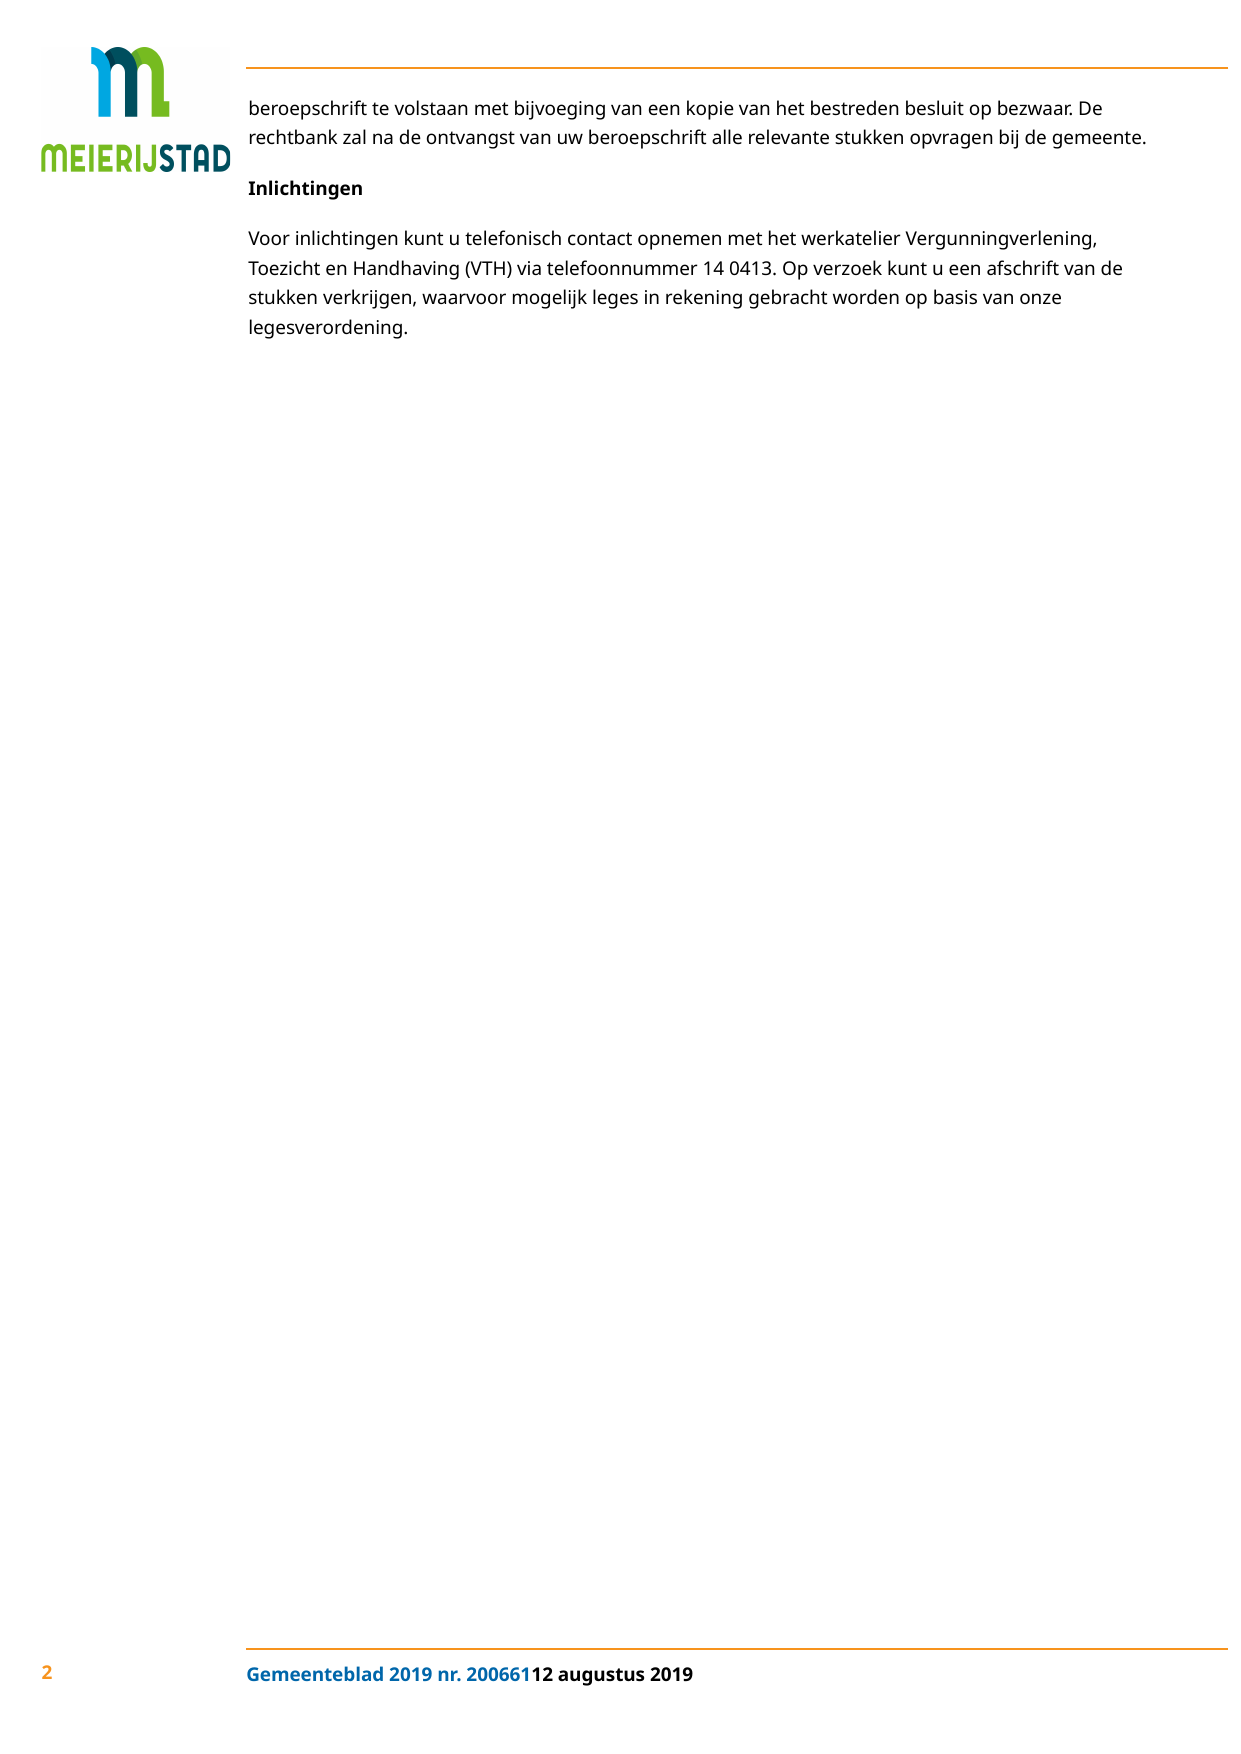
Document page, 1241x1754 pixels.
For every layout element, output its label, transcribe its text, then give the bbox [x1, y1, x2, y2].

picture [41, 47, 231, 172]
text Voor inlichtingen kunt u telefonisch contact opnemen met het werkatelier Vergunningverlening, Toezicht en Handhaving (VTH) via telefoonnummer 14 0413. Op verzoek kunt u een afschrift van de stukken verkrijgen, waarvoor mogelijk leges in rekening gebracht worden op basis van onze legesverordening. [248, 225, 1152, 340]
text beroepschrift te volstaan met bijvoeging van een kopie van het bestreden besluit op bezwaar. De rechtbank zal na de ontvangst van uw beroepschrift alle relevante stukken opvragen bij de gemeente. [248, 95, 1152, 150]
text Inlichtingen [248, 175, 1152, 201]
